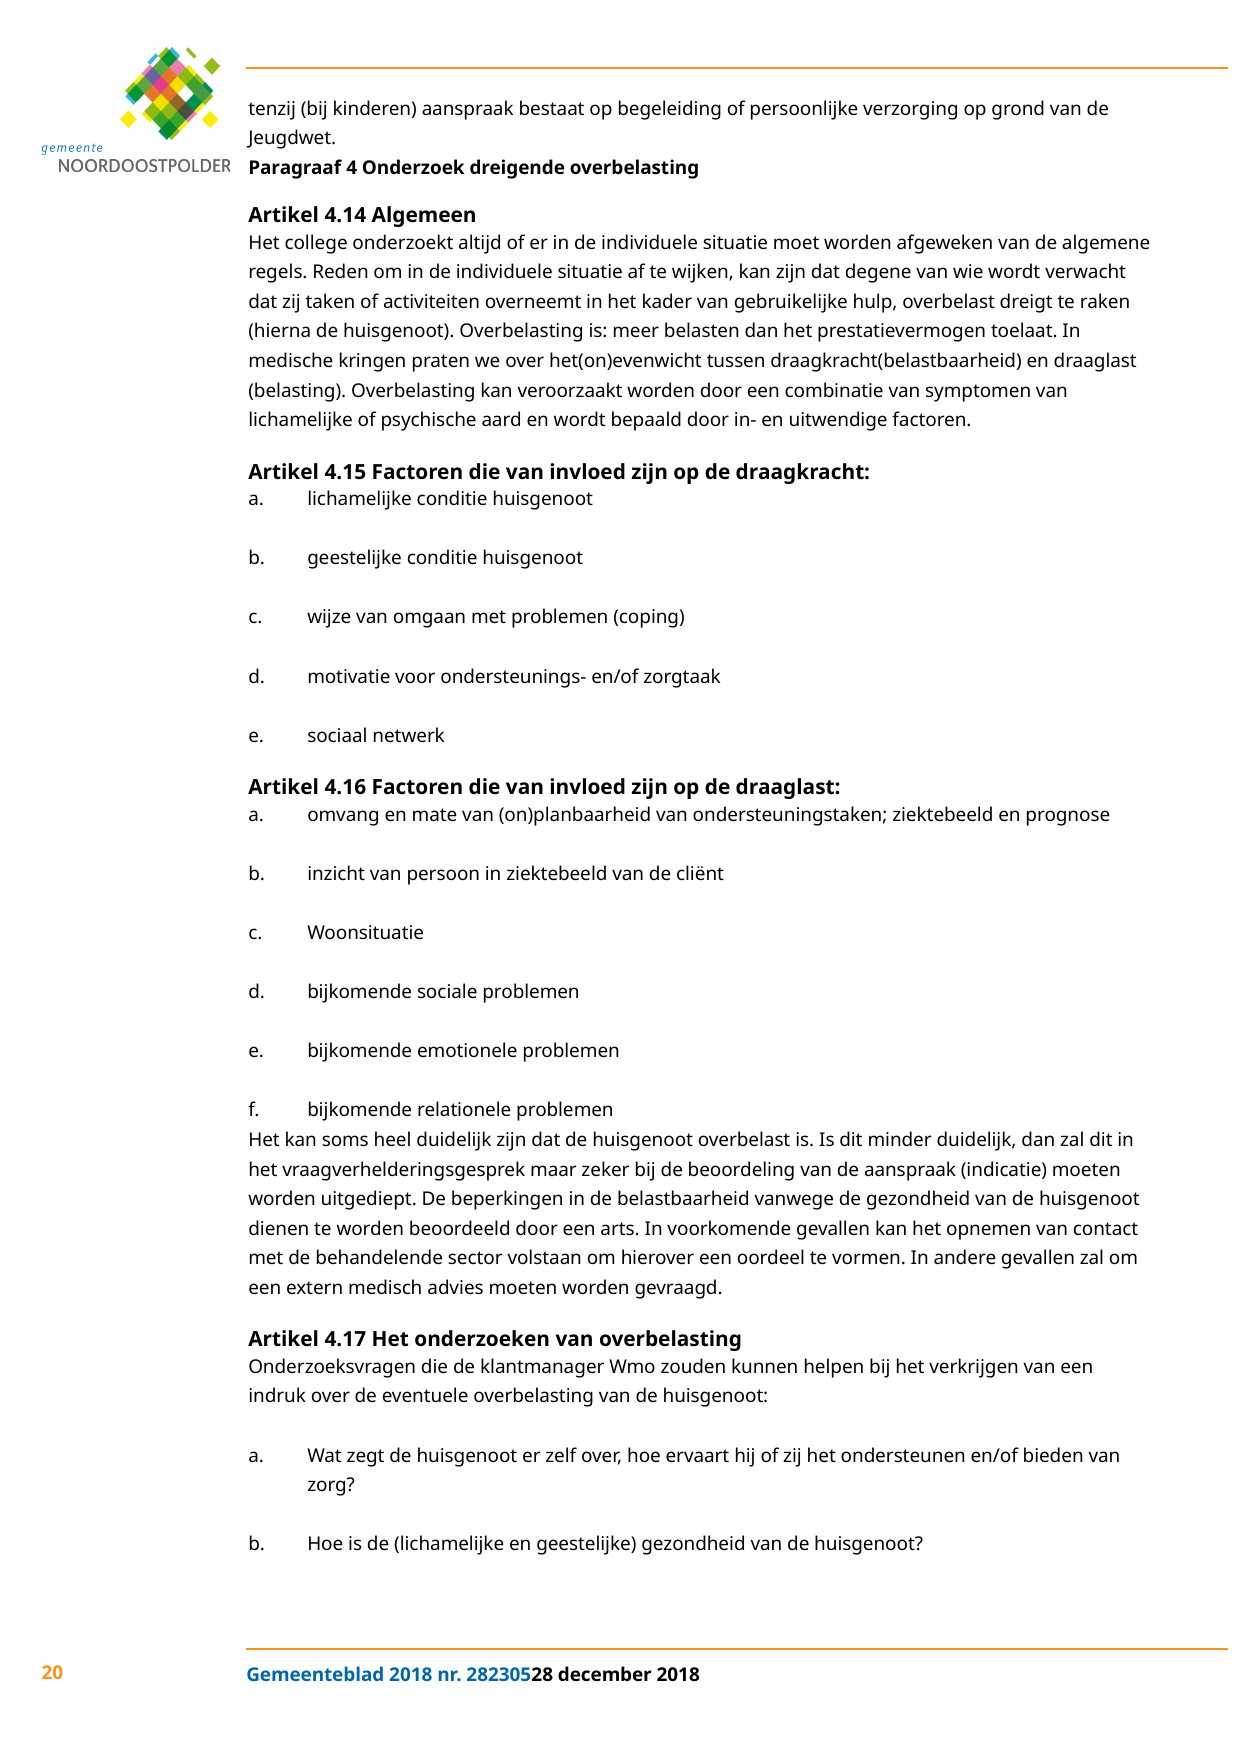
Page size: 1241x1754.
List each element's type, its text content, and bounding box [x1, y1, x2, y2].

text tenzij (bij kinderen) aanspraak bestaat op begeleiding of persoonlijke verzorging op grond van de Jeugdwet. [248, 95, 1152, 150]
text Onderzoeksvragen die de klantmanager Wmo zouden kunnen helpen bij het verkrijgen van een indruk over de eventuele overbelasting van de huisgenoot: [248, 1353, 1152, 1408]
list bijkomende emotionele problemen [248, 1037, 1152, 1063]
text Artikel 4.14 Algemeen [248, 201, 1152, 229]
list lichamelijke conditie huisgenoot [248, 485, 1152, 511]
list sociaal netwerk [248, 722, 1152, 748]
list omvang en mate van (on)planbaarheid van ondersteuningstaken; ziektebeeld en prognose [248, 801, 1152, 827]
text Artikel 4.16 Factoren die van invloed zijn op de draaglast: [248, 772, 1152, 801]
text Artikel 4.17 Het onderzoeken van overbelasting [248, 1324, 1152, 1353]
list bijkomende relationele problemen [248, 1097, 1152, 1122]
list bijkomende sociale problemen [248, 978, 1152, 1004]
text Het college onderzoekt altijd of er in de individuele situatie moet worden afgeweken van de algemene regels. Reden om in de individuele situatie af te wijken, kan zijn dat degene van wie wordt verwacht dat zij taken of activiteiten overneemt in het kader van gebruikelijke hulp, overbelast dreigt te raken (hierna de huisgenoot). Overbelasting is: meer belasten dan het prestatievermogen toelaat. In medische kringen praten we over het(on)evenwicht tussen draagkracht(belastbaarheid) en draaglast (belasting). Overbelasting kan veroorzaakt worden door een combinatie van symptomen van lichamelijke of psychische aard en wordt bepaald door in- en uitwendige factoren. [248, 229, 1152, 432]
list wijze van omgaan met problemen (coping) [248, 604, 1152, 629]
picture [41, 47, 231, 172]
list geestelijke conditie huisgenoot [248, 544, 1152, 570]
text Artikel 4.15 Factoren die van invloed zijn op de draagkracht: [248, 457, 1152, 485]
list Hoe is de (lichamelijke en geestelijke) gezondheid van de huisgenoot? [248, 1531, 1152, 1556]
text Paragraaf 4 Onderzoek dreigende overbelasting [248, 154, 1152, 180]
text Het kan soms heel duidelijk zijn dat de huisgenoot overbelast is. Is dit minder duidelijk, dan zal dit in het vraagverhelderingsgesprek maar zeker bij de beoordeling van de aanspraak (indicatie) moeten worden uitgediept. De beperkingen in de belastbaarheid vanwege de gezondheid van de huisgenoot dienen te worden beoordeeld door een arts. In voorkomende gevallen kan het opnemen van contact met de behandelende sector volstaan om hierover een oordeel te vormen. In andere gevallen zal om een extern medisch advies moeten worden gevraagd. [248, 1126, 1152, 1300]
list Woonsituatie [248, 919, 1152, 945]
list motivatie voor ondersteunings- en/of zorgtaak [248, 663, 1152, 688]
list Wat zegt de huisgenoot er zelf over, hoe ervaart hij of zij het ondersteunen en/of bieden van zorg? [248, 1442, 1152, 1497]
list inzicht van persoon in ziektebeeld van de cliënt [248, 860, 1152, 886]
